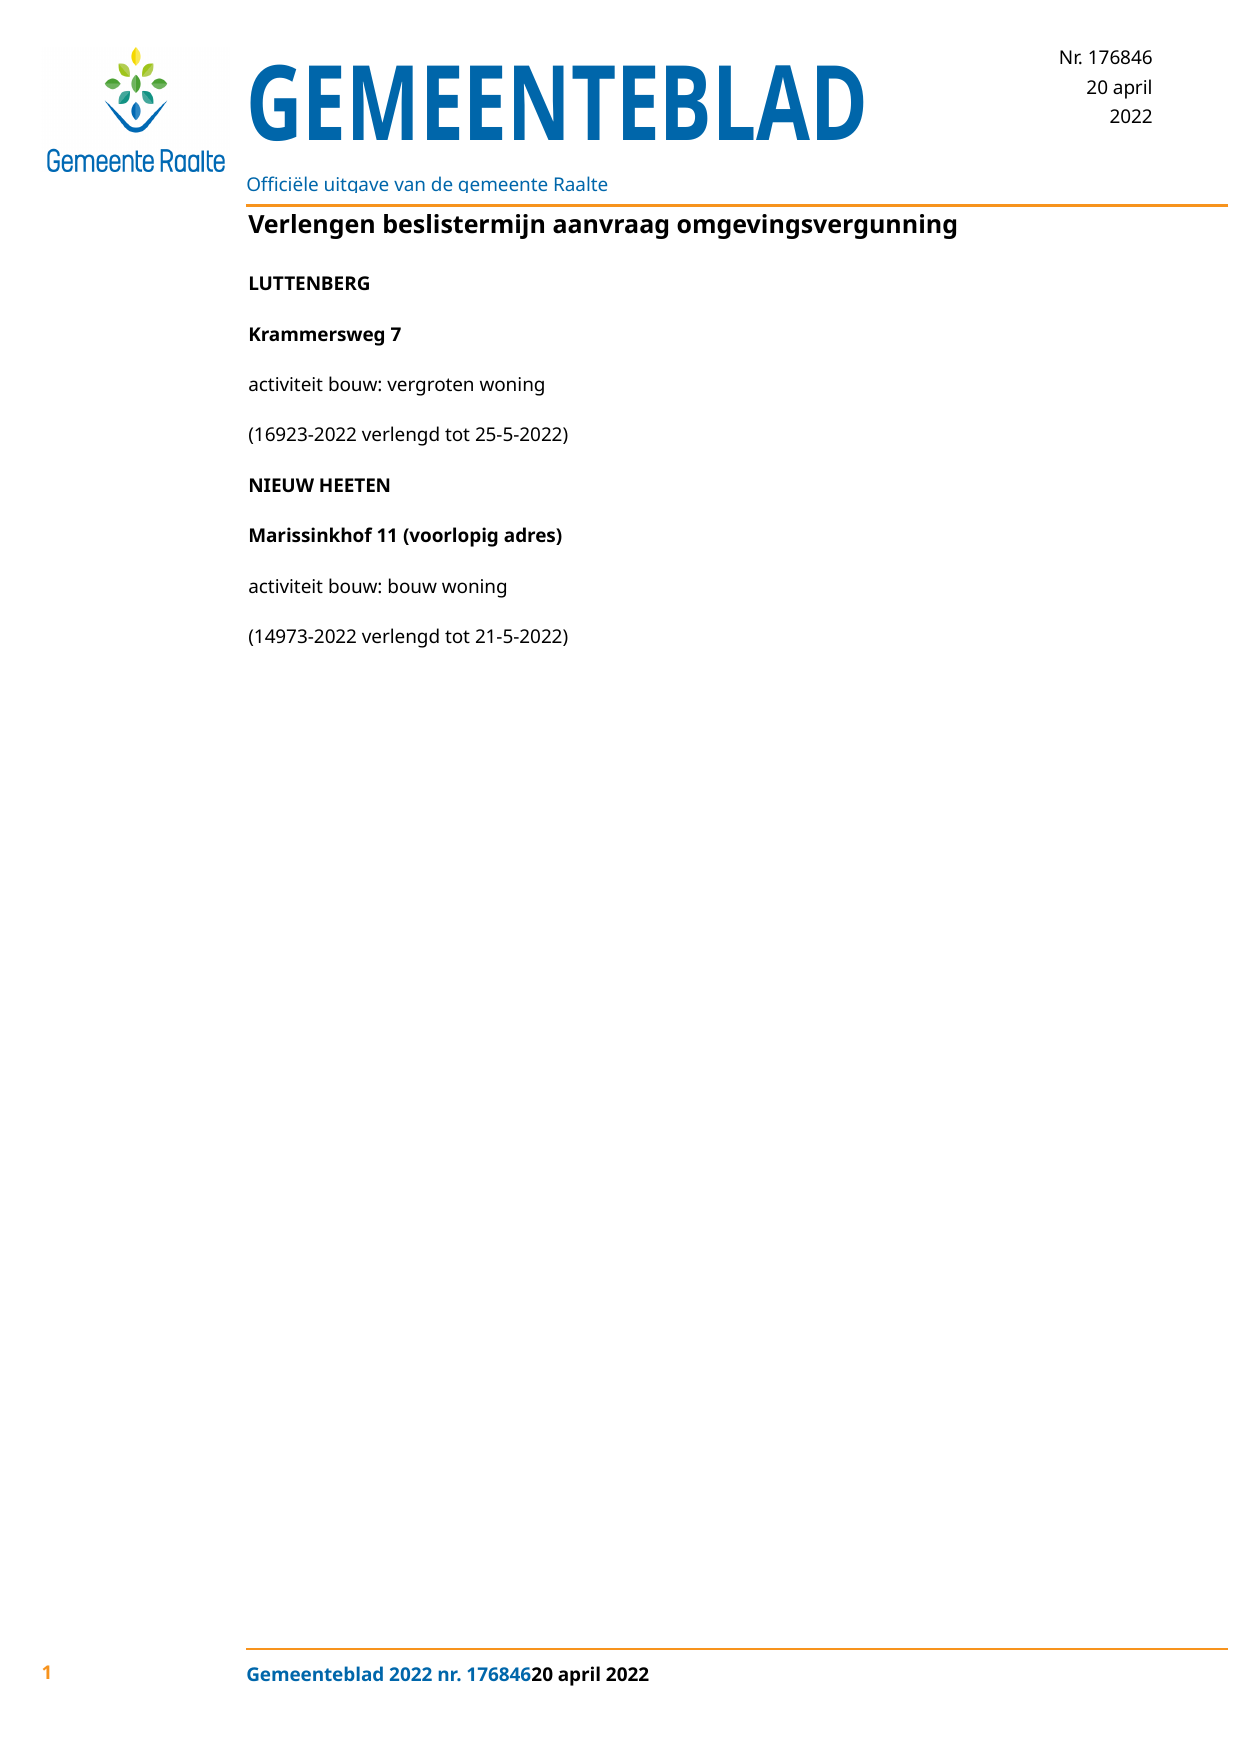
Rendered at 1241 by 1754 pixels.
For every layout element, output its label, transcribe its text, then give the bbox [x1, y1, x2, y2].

text Marissinkhof 11 (voorlopig adres) [248, 522, 1152, 548]
text Krammersweg 7 [248, 321, 1152, 346]
text (14973-2022 verlengd tot 21-5-2022) [248, 623, 1152, 649]
text Verlengen beslistermijn aanvraag omgevingsvergunning [248, 207, 1152, 241]
text LUTTENBERG [248, 270, 1152, 296]
text activiteit bouw: vergroten woning [248, 371, 1152, 397]
text NIEUW HEETEN [248, 472, 1152, 498]
text (16923-2022 verlengd tot 25-5-2022) [248, 422, 1152, 447]
text activiteit bouw: bouw woning [248, 573, 1152, 598]
picture [41, 47, 231, 172]
